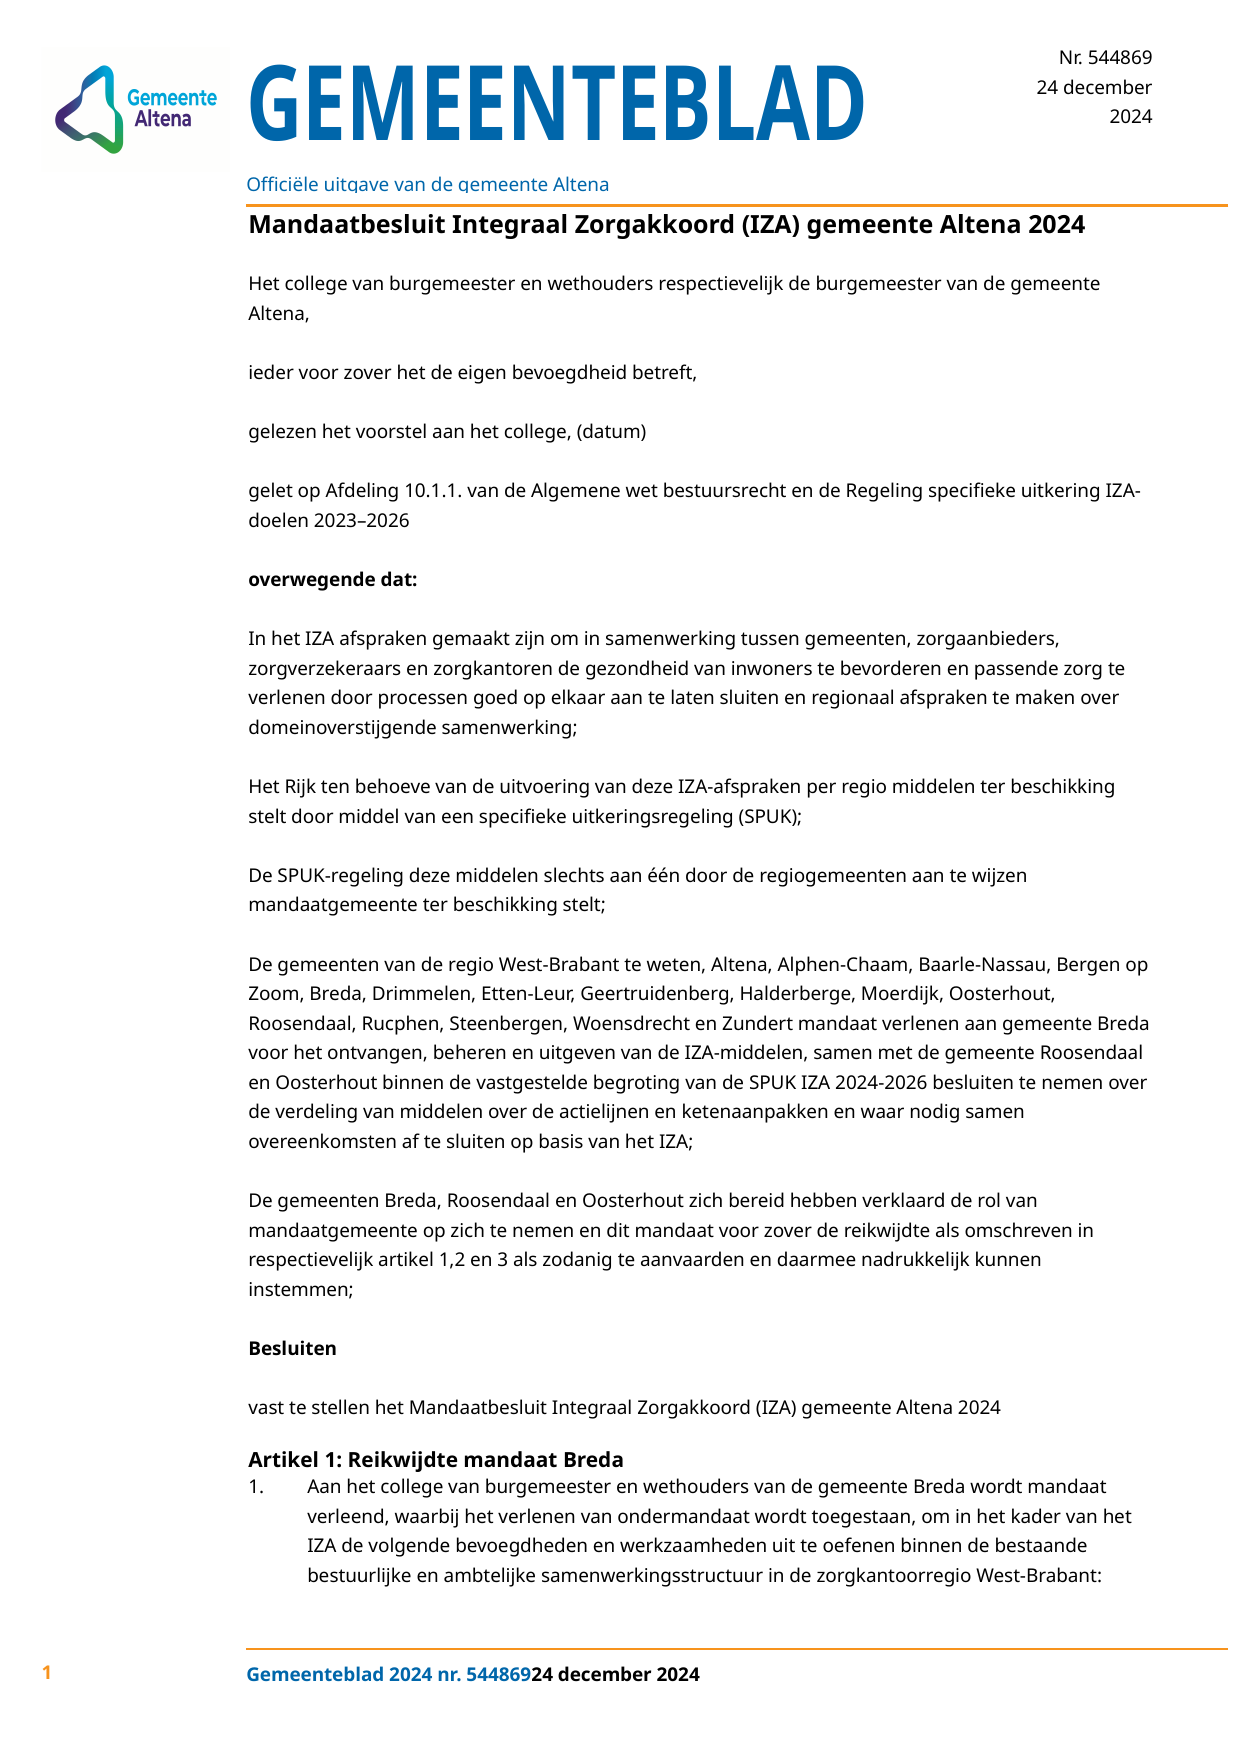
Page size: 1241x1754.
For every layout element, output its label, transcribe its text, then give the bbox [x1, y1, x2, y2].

text De gemeenten van de regio West-Brabant te weten, Altena, Alphen-Chaam, Baarle-Nassau, Bergen op Zoom, Breda, Drimmelen, Etten-Leur, Geertruidenberg, Halderberge, Moerdijk, Oosterhout, Roosendaal, Rucphen, Steenbergen, Woensdrecht en Zundert mandaat verlenen aan gemeente Breda voor het ontvangen, beheren en uitgeven van de IZA-middelen, samen met de gemeente Roosendaal en Oosterhout binnen de vastgestelde begroting van de SPUK IZA 2024-2026 besluiten te nemen over de verdeling van middelen over de actielijnen en ketenaanpakken en waar nodig samen overeenkomsten af te sluiten op basis van het IZA; [248, 951, 1152, 1154]
text overwegende dat: [248, 566, 1152, 592]
text Mandaatbesluit Integraal Zorgakkoord (IZA) gemeente Altena 2024 [248, 207, 1152, 241]
text Het Rijk ten behoeve van de uitvoering van deze IZA-afspraken per regio middelen ter beschikking stelt door middel van een specifieke uitkeringsregeling (SPUK); [248, 773, 1152, 828]
text gelezen het voorstel aan het college, (datum) [248, 418, 1152, 444]
text Besluiten [248, 1335, 1152, 1361]
text Het college van burgemeester en wethouders respectievelijk de burgemeester van de gemeente Altena, [248, 270, 1152, 326]
text De gemeenten Breda, Roosendaal en Oosterhout zich bereid hebben verklaard de rol van mandaatgemeente op zich te nemen en dit mandaat voor zover de reikwijdte als omschreven in respectievelijk artikel 1,2 en 3 als zodanig te aanvaarden en daarmee nadrukkelijk kunnen instemmen; [248, 1187, 1152, 1302]
text In het IZA afspraken gemaakt zijn om in samenwerking tussen gemeenten, zorgaanbieders, zorgverzekeraars en zorgkantoren de gezondheid van inwoners te bevorderen en passende zorg te verlenen door processen goed op elkaar aan te laten sluiten en regionaal afspraken te maken over domeinoverstijgende samenwerking; [248, 625, 1152, 740]
text gelet op Afdeling 10.1.1. van de Algemene wet bestuursrecht en de Regeling specifieke uitkering IZA-doelen 2023–2026 [248, 477, 1152, 533]
list Aan het college van burgemeester en wethouders van de gemeente Breda wordt mandaat verleend, waarbij het verlenen van ondermandaat wordt toegestaan, om in het kader van het IZA de volgende bevoegdheden en werkzaamheden uit te oefenen binnen de bestaande bestuurlijke en ambtelijke samenwerkingsstructuur in de zorgkantoorregio West-Brabant: [248, 1473, 1152, 1588]
text Artikel 1: Reikwijdte mandaat Breda [248, 1445, 1152, 1473]
text De SPUK-regeling deze middelen slechts aan één door de regiogemeenten aan te wijzen mandaatgemeente ter beschikking stelt; [248, 862, 1152, 917]
text ieder voor zover het de eigen bevoegdheid betreft, [248, 359, 1152, 385]
picture [41, 47, 231, 172]
text vast te stellen het Mandaatbesluit Integraal Zorgakkoord (IZA) gemeente Altena 2024 [248, 1394, 1152, 1420]
